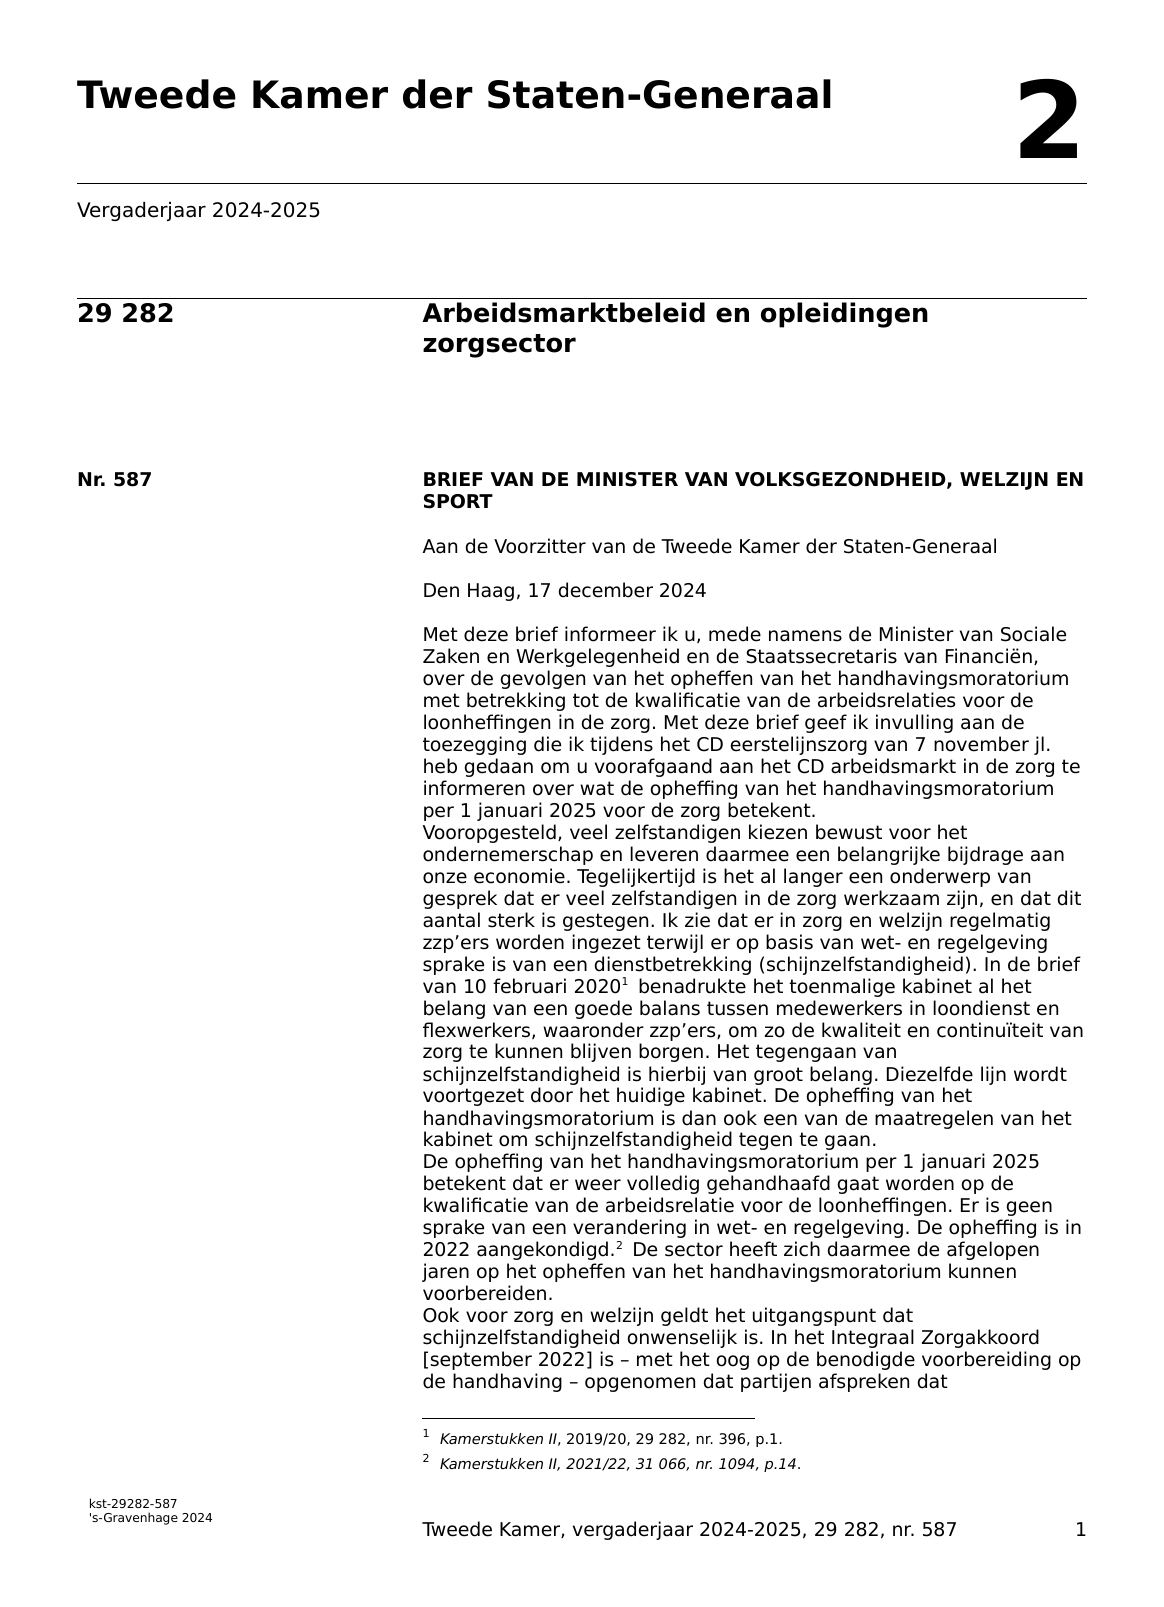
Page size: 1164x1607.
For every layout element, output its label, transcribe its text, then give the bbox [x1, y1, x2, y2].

text De opheffing van het handhavingsmoratorium per 1 januari 2025 betekent dat er weer volledig gehandhaafd gaat worden op de kwalificatie van de arbeidsrelatie voor de loonheffingen. Er is geen sprake van een verandering in wet- en regelgeving. De opheffing is in 2022 aangekondigd. De sector heeft zich daarmee de afgelopen jaren op het opheffen van het handhavingsmoratorium kunnen voorbereiden. [422, 1151, 1087, 1305]
table_header Tweede Kamer der Staten-Generaal [77, 59, 886, 183]
text Den Haag, 17 december 2024 [422, 580, 1087, 602]
table_header 2 [886, 59, 1087, 183]
text Met deze brief informeer ik u, mede namens de Minister van Sociale Zaken en Werkgelegenheid en de Staatssecretaris van Financiën, over de gevolgen van het opheffen van het handhavingsmoratorium met betrekking tot de kwalificatie van de arbeidsrelaties voor de loonheffingen in de zorg. Met deze brief geef ik invulling aan de toezegging die ik tijdens het CD eerstelijnszorg van 7 november jl. heb gedaan om u voorafgaand aan het CD arbeidsmarkt in de zorg te informeren over wat de opheffing van het handhavingsmoratorium per 1 januari 2025 voor de zorg betekent. [422, 624, 1087, 822]
text Vooropgesteld, veel zelfstandigen kiezen bewust voor het ondernemerschap en leveren daarmee een belangrijke bijdrage aan onze economie. Tegelijkertijd is het al langer een onderwerp van gesprek dat er veel zelfstandigen in de zorg werkzaam zijn, en dat dit aantal sterk is gestegen. Ik zie dat er in zorg en welzijn regelmatig zzp’ers worden ingezet terwijl er op basis van wet- en regelgeving sprake is van een dienstbetrekking (schijnzelfstandigheid). In de brief van 10 februari 2020 benadrukte het toenmalige kabinet al het belang van een goede balans tussen medewerkers in loondienst en flexwerkers, waaronder zzp’ers, om zo de kwaliteit en continuïteit van zorg te kunnen blijven borgen. Het tegengaan van schijnzelfstandigheid is hierbij van groot belang. Diezelfde lijn wordt voortgezet door het huidige kabinet. De opheffing van het handhavingsmoratorium is dan ook een van de maatregelen van het kabinet om schijnzelfstandigheid tegen te gaan. [422, 822, 1087, 1151]
subtitle Nr. 587 BRIEF VAN DE MINISTER VAN VOLKSGEZONDHEID, WELZIJN EN SPORT [77, 469, 1087, 513]
text Ook voor zorg en welzijn geldt het uitgangspunt dat schijnzelfstandigheid onwenselijk is. In het Integraal Zorgakkoord [september 2022] is – met het oog op de benodigde voorbereiding op de handhaving – opgenomen dat partijen afspreken dat [422, 1305, 1087, 1393]
text Kamerstukken II, 2019/20, 29 282, nr. 396, p.1. [422, 1427, 1087, 1449]
table_cell Vergaderjaar 2024-2025 [77, 184, 1087, 298]
text 's-Gravenhage 2024 [88, 1511, 323, 1525]
text kst-29282-587 [88, 1497, 323, 1511]
subtitle 29 282 Arbeidsmarktbeleid en opleidingen zorgsector [77, 299, 1087, 358]
text Kamerstukken II, 2021/22, 31 066, nr. 1094, p.14. [422, 1452, 1087, 1474]
text Aan de Voorzitter van de Tweede Kamer der Staten-Generaal [422, 536, 1087, 557]
